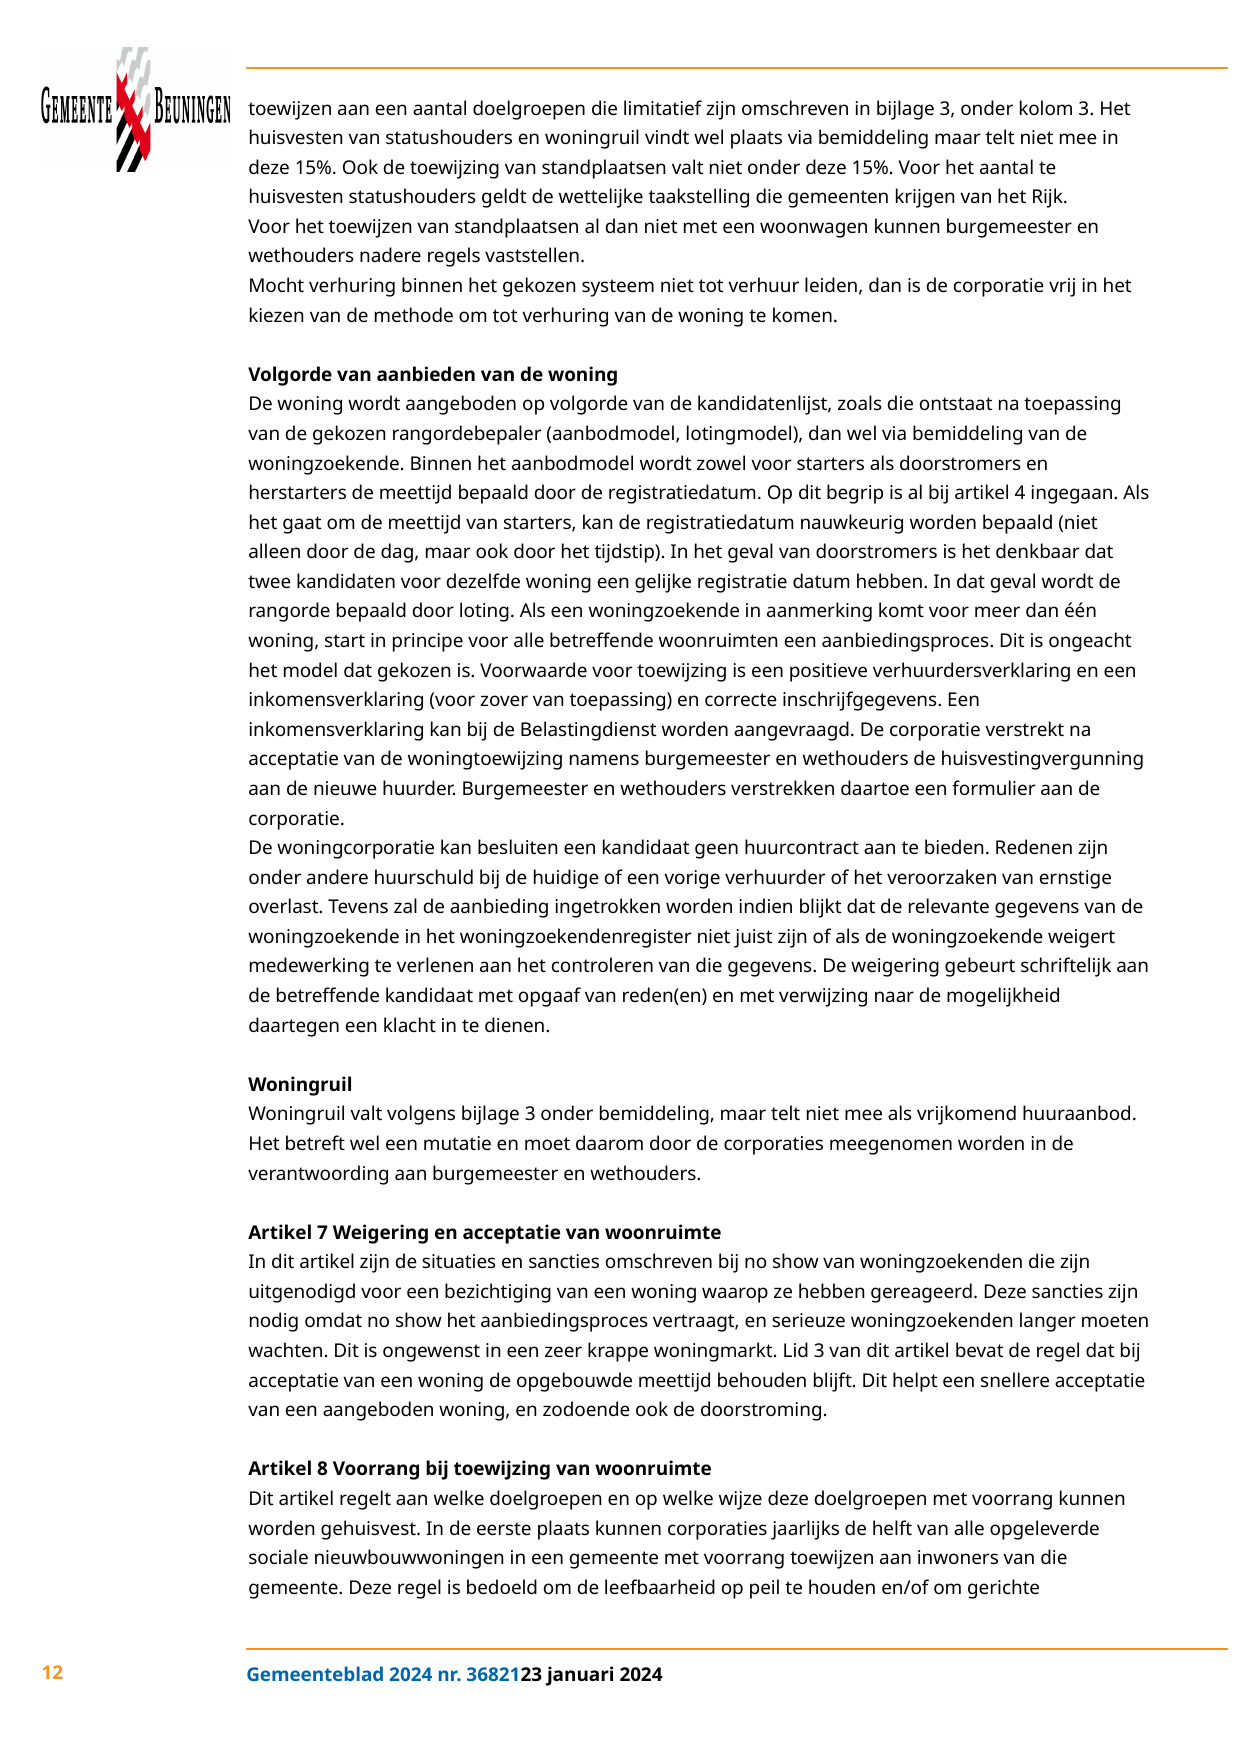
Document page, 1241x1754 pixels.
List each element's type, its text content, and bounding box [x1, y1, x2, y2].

text toewijzen aan een aantal doelgroepen die limitatief zijn omschreven in bijlage 3, onder kolom 3. Het huisvesten van statushouders en woningruil vindt wel plaats via bemiddeling maar telt niet mee in deze 15%. Ook de toewijzing van standplaatsen valt niet onder deze 15%. Voor het aantal te huisvesten statushouders geldt de wettelijke taakstelling die gemeenten krijgen van het Rijk. [248, 95, 1152, 209]
text In dit artikel zijn de situaties en sancties omschreven bij no show van woningzoekenden die zijn uitgenodigd voor een bezichtiging van een woning waarop ze hebben gereageerd. Deze sancties zijn nodig omdat no show het aanbiedingsproces vertraagt, en serieuze woningzoekenden langer moeten wachten. Dit is ongewenst in een zeer krappe woningmarkt. Lid 3 van dit artikel bevat de regel dat bij acceptatie van een woning de opgebouwde meettijd behouden blijft. Dit helpt een snellere acceptatie van een aangeboden woning, en zodoende ook de doorstroming. [248, 1248, 1152, 1422]
text Woningruil valt volgens bijlage 3 onder bemiddeling, maar telt niet mee als vrijkomend huuraanbod. Het betreft wel een mutatie en moet daarom door de corporaties meegenomen worden in de verantwoording aan burgemeester en wethouders. [248, 1101, 1152, 1186]
text De woningcorporatie kan besluiten een kandidaat geen huurcontract aan te bieden. Redenen zijn onder andere huurschuld bij de huidige of een vorige verhuurder of het veroorzaken van ernstige overlast. Tevens zal de aanbieding ingetrokken worden indien blijkt dat de relevante gegevens van de woningzoekende in het woningzoekendenregister niet juist zijn of als de woningzoekende weigert medewerking te verlenen aan het controleren van die gegevens. De weigering gebeurt schriftelijk aan de betreffende kandidaat met opgaaf van reden(en) en met verwijzing naar de mogelijkheid daartegen een klacht in te dienen. [248, 834, 1152, 1038]
text Mocht verhuring binnen het gekozen systeem niet tot verhuur leiden, dan is de corporatie vrij in het kiezen van de methode om tot verhuring van de woning te komen. [248, 272, 1152, 328]
text Artikel 8 Voorrang bij toewijzing van woonruimte [248, 1456, 1152, 1481]
text Artikel 7 Weigering en acceptatie van woonruimte [248, 1219, 1152, 1245]
text Voor het toewijzen van standplaatsen al dan niet met een woonwagen kunnen burgemeester en wethouders nadere regels vaststellen. [248, 213, 1152, 268]
text Volgorde van aanbieden van de woning [248, 361, 1152, 387]
text Dit artikel regelt aan welke doelgroepen en op welke wijze deze doelgroepen met voorrang kunnen worden gehuisvest. In de eerste plaats kunnen corporaties jaarlijks de helft van alle opgeleverde sociale nieuwbouwwoningen in een gemeente met voorrang toewijzen aan inwoners van die gemeente. Deze regel is bedoeld om de leefbaarheid op peil te houden en/of om gerichte [248, 1485, 1152, 1600]
picture [41, 47, 231, 172]
text Woningruil [248, 1071, 1152, 1097]
text De woning wordt aangeboden op volgorde van de kandidatenlijst, zoals die ontstaat na toepassing van de gekozen rangordebepaler (aanbodmodel, lotingmodel), dan wel via bemiddeling van de woningzoekende. Binnen het aanbodmodel wordt zowel voor starters als doorstromers en herstarters de meettijd bepaald door de registratiedatum. Op dit begrip is al bij artikel 4 ingegaan. Als het gaat om de meettijd van starters, kan de registratiedatum nauwkeurig worden bepaald (niet alleen door de dag, maar ook door het tijdstip). In het geval van doorstromers is het denkbaar dat twee kandidaten voor dezelfde woning een gelijke registratie datum hebben. In dat geval wordt de rangorde bepaald door loting. Als een woningzoekende in aanmerking komt voor meer dan één woning, start in principe voor alle betreffende woonruimten een aanbiedingsproces. Dit is ongeacht het model dat gekozen is. Voorwaarde voor toewijzing is een positieve verhuurdersverklaring en een inkomensverklaring (voor zover van toepassing) en correcte inschrijfgegevens. Een inkomensverklaring kan bij de Belastingdienst worden aangevraagd. De corporatie verstrekt na acceptatie van de woningtoewijzing namens burgemeester en wethouders de huisvestingvergunning aan de nieuwe huurder. Burgemeester en wethouders verstrekken daartoe een formulier aan de corporatie. [248, 391, 1152, 831]
